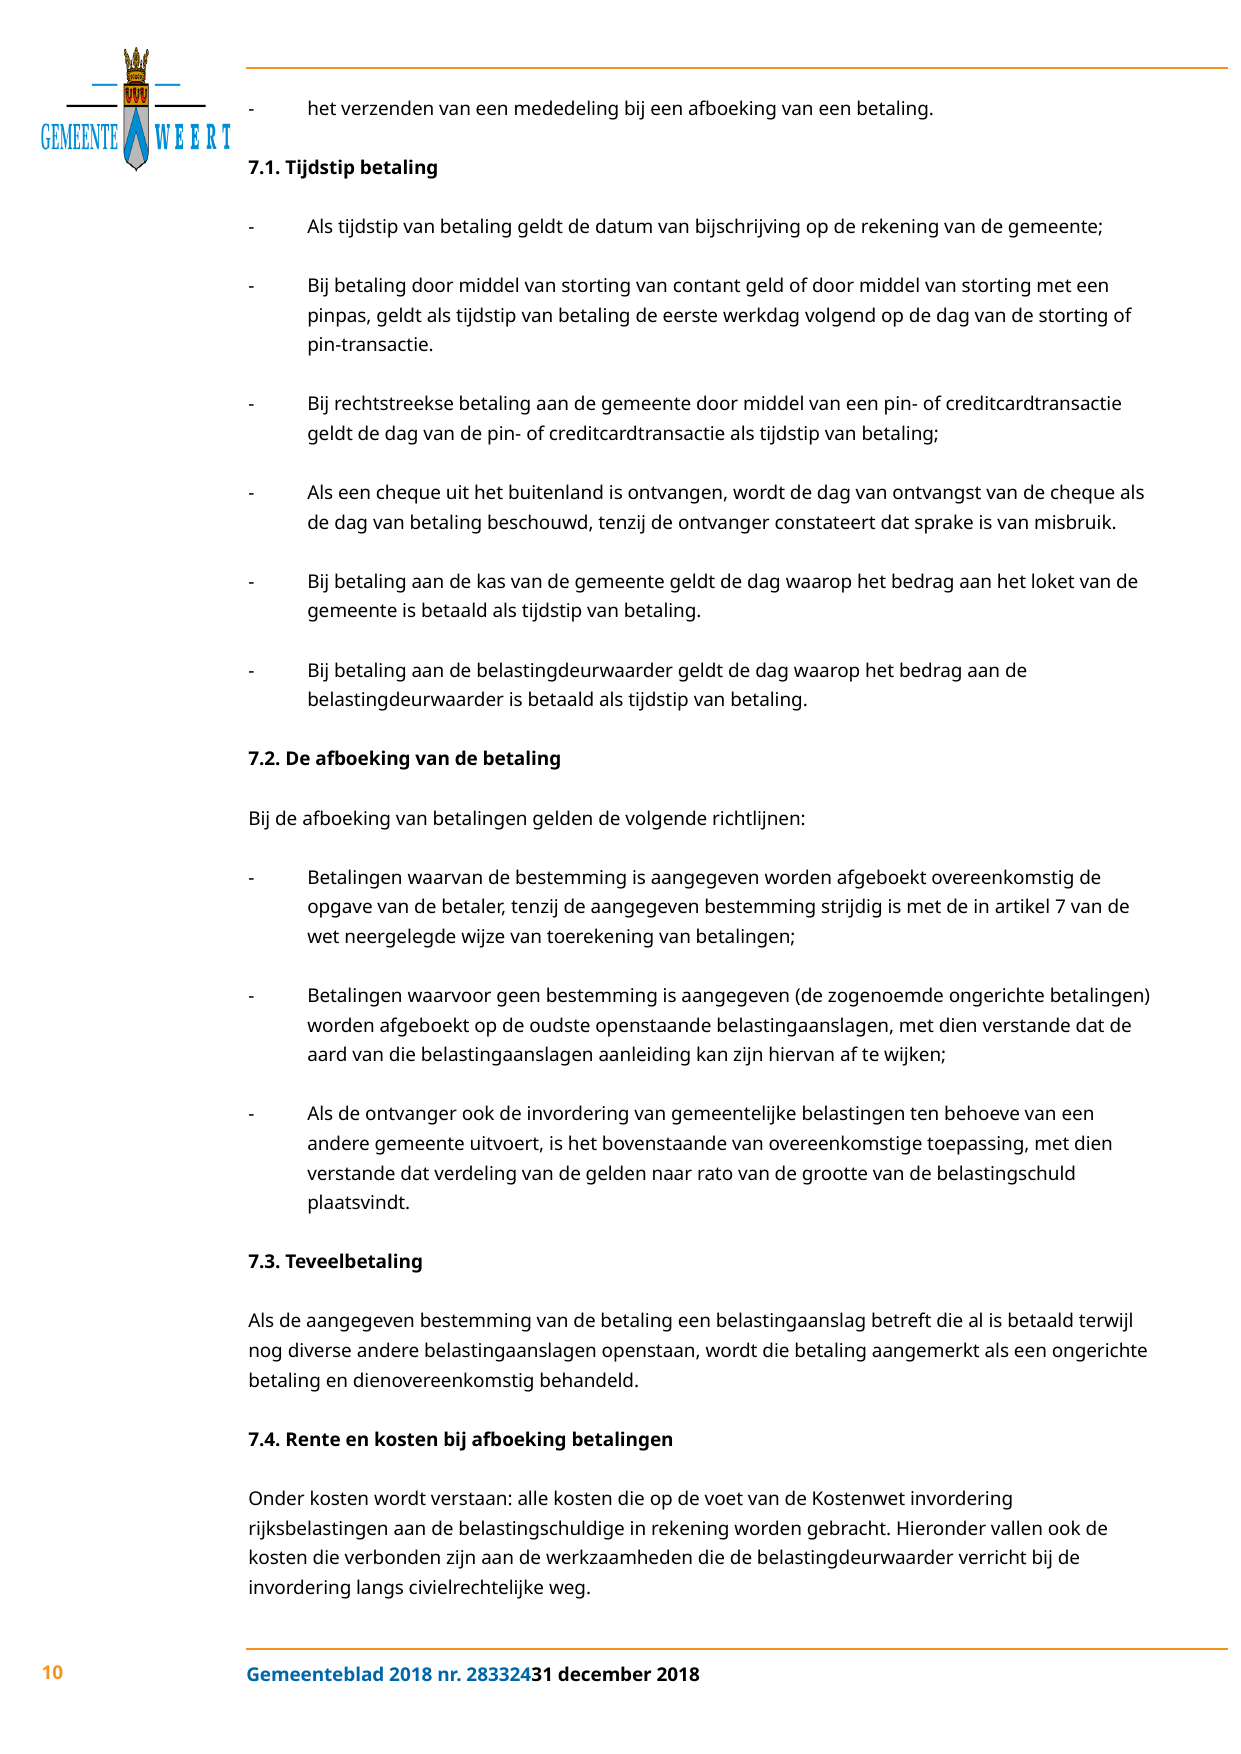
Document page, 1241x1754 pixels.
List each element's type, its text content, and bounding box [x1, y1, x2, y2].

list Bij betaling door middel van storting van contant geld of door middel van storting met een pinpas, geldt als tijdstip van betaling de eerste werkdag volgend op de dag van de storting of pin-transactie. [248, 272, 1152, 357]
text 7.2. De afboeking van de betaling [248, 746, 1152, 771]
text Onder kosten wordt verstaan: alle kosten die op de voet van de Kostenwet invordering rijksbelastingen aan de belastingschuldige in rekening worden gebracht. Hieronder vallen ook de kosten die verbonden zijn aan de werkzaamheden die de belastingdeurwaarder verricht bij de invordering langs civielrechtelijke weg. [248, 1485, 1152, 1600]
list Als tijdstip van betaling geldt de datum van bijschrijving op de rekening van de gemeente; [248, 213, 1152, 239]
list het verzenden van een mededeling bij een afboeking van een betaling. [248, 95, 1152, 121]
list Bij rechtstreekse betaling aan de gemeente door middel van een pin- of creditcardtransactie geldt de dag van de pin- of creditcardtransactie als tijdstip van betaling; [248, 391, 1152, 446]
text Bij de afboeking van betalingen gelden de volgende richtlijnen: [248, 805, 1152, 831]
text 7.3. Teveelbetaling [248, 1248, 1152, 1274]
list Als de ontvanger ook de invordering van gemeentelijke belastingen ten behoeve van een andere gemeente uitvoert, is het bovenstaande van overeenkomstige toepassing, met dien verstande dat verdeling van de gelden naar rato van de grootte van de belastingschuld plaatsvindt. [248, 1101, 1152, 1215]
picture [41, 47, 231, 172]
list Bij betaling aan de kas van de gemeente geldt de dag waarop het bedrag aan het loket van de gemeente is betaald als tijdstip van betaling. [248, 568, 1152, 623]
list Betalingen waarvan de bestemming is aangegeven worden afgeboekt overeenkomstig de opgave van de betaler, tenzij de aangegeven bestemming strijdig is met de in artikel 7 van de wet neergelegde wijze van toerekening van betalingen; [248, 864, 1152, 949]
list Bij betaling aan de belastingdeurwaarder geldt de dag waarop het bedrag aan de belastingdeurwaarder is betaald als tijdstip van betaling. [248, 657, 1152, 712]
list Als een cheque uit het buitenland is ontvangen, wordt de dag van ontvangst van de cheque als de dag van betaling beschouwd, tenzij de ontvanger constateert dat sprake is van misbruik. [248, 479, 1152, 535]
text 7.4. Rente en kosten bij afboeking betalingen [248, 1426, 1152, 1452]
text Als de aangegeven bestemming van de betaling een belastingaanslag betreft die al is betaald terwijl nog diverse andere belastingaanslagen openstaan, wordt die betaling aangemerkt als een ongerichte betaling en dienovereenkomstig behandeld. [248, 1308, 1152, 1393]
list Betalingen waarvoor geen bestemming is aangegeven (de zogenoemde ongerichte betalingen) worden afgeboekt op de oudste openstaande belastingaanslagen, met dien verstande dat de aard van die belastingaanslagen aanleiding kan zijn hiervan af te wijken; [248, 982, 1152, 1067]
text 7.1. Tijdstip betaling [248, 154, 1152, 180]
